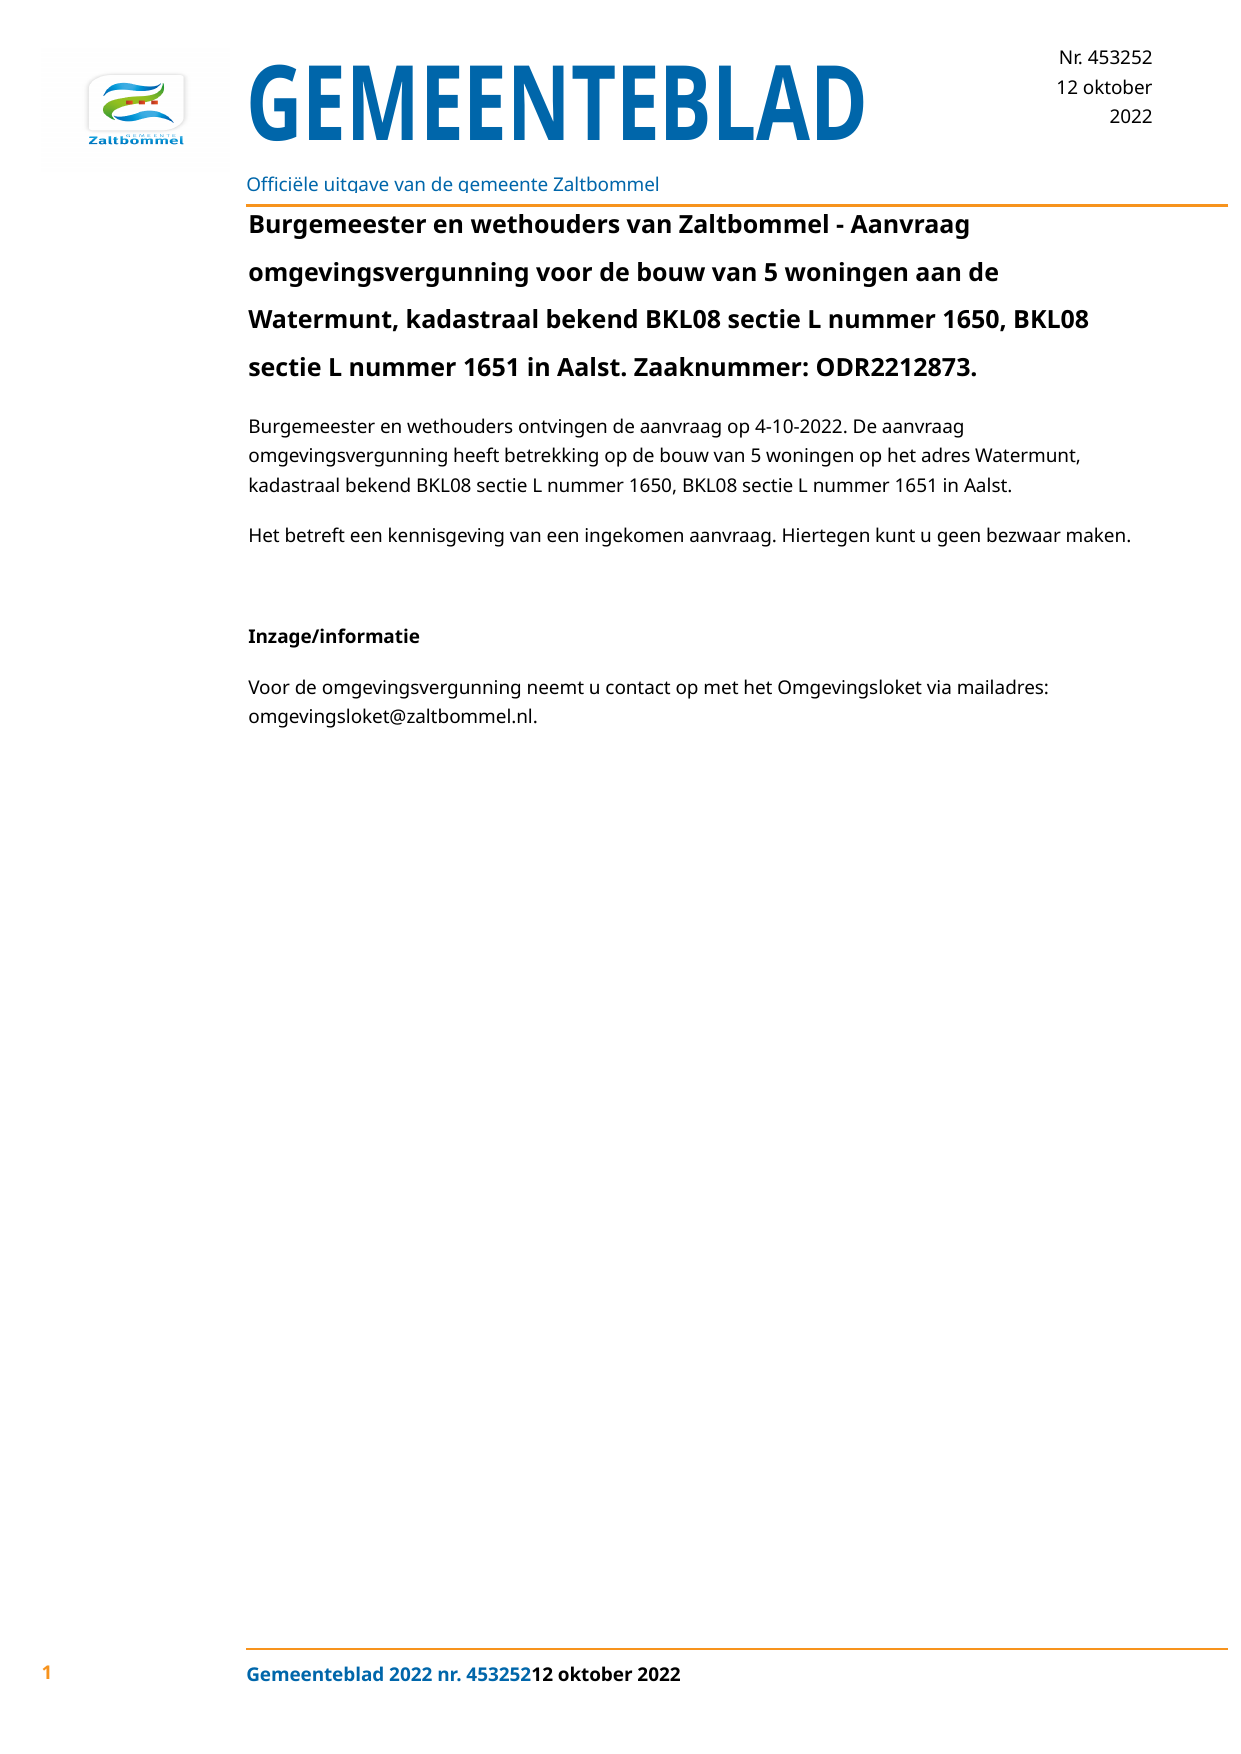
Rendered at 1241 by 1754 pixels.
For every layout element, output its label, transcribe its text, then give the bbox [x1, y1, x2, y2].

text Voor de omgevingsvergunning neemt u contact op met het Omgevingsloket via mailadres: omgevingsloket@zaltbommel.nl. [248, 674, 1152, 729]
text Burgemeester en wethouders van Zaltbommel - Aanvraag omgevingsvergunning voor de bouw van 5 woningen aan de Watermunt, kadastraal bekend BKL08 sectie L nummer 1650, BKL08 sectie L nummer 1651 in Aalst. Zaaknummer: ODR2212873. [248, 207, 1152, 384]
text Burgemeester en wethouders ontvingen de aanvraag op 4-10-2022. De aanvraag omgevingsvergunning heeft betrekking op de bouw van 5 woningen op het adres Watermunt, kadastraal bekend BKL08 sectie L nummer 1650, BKL08 sectie L nummer 1651 in Aalst. [248, 413, 1152, 498]
text Het betreft een kennisgeving van een ingekomen aanvraag. Hiertegen kunt u geen bezwaar maken. [248, 523, 1152, 548]
text Inzage/informatie [248, 623, 1152, 649]
picture [41, 47, 231, 172]
